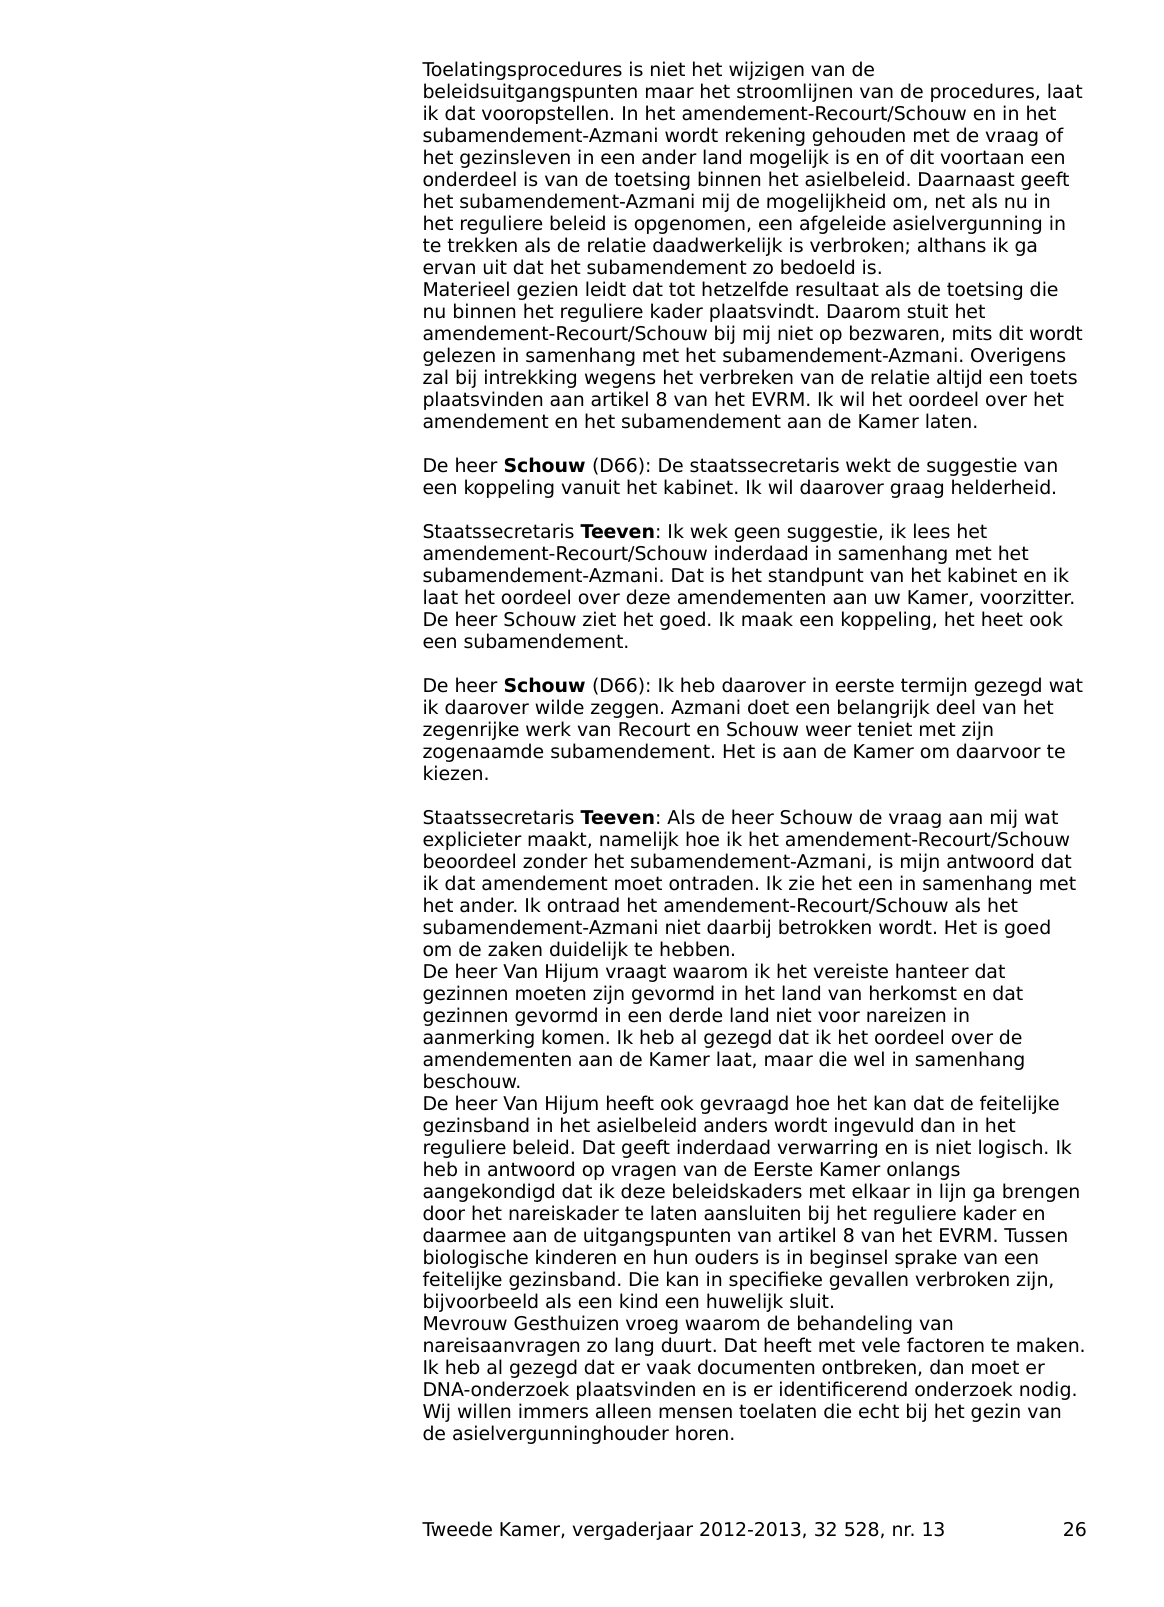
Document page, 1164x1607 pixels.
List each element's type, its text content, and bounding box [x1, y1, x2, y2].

text Toelatingsprocedures is niet het wijzigen van de beleidsuitgangspunten maar het stroomlijnen van de procedures, laat ik dat vooropstellen. In het amendement-Recourt/Schouw en in het subamendement-Azmani wordt rekening gehouden met de vraag of het gezinsleven in een ander land mogelijk is en of dit voortaan een onderdeel is van de toetsing binnen het asielbeleid. Daarnaast geeft het subamendement-Azmani mij de mogelijkheid om, net als nu in het reguliere beleid is opgenomen, een afgeleide asielvergunning in te trekken als de relatie daadwerkelijk is verbroken; althans ik ga ervan uit dat het subamendement zo bedoeld is. [422, 59, 1087, 279]
text Staatssecretaris Teeven: Ik wek geen suggestie, ik lees het amendement-Recourt/Schouw inderdaad in samenhang met het subamendement-Azmani. Dat is het standpunt van het kabinet en ik laat het oordeel over deze amendementen aan uw Kamer, voorzitter. De heer Schouw ziet het goed. Ik maak een koppeling, het heet ook een subamendement. [422, 521, 1087, 653]
text De heer Schouw (D66): Ik heb daarover in eerste termijn gezegd wat ik daarover wilde zeggen. Azmani doet een belangrijk deel van het zegenrijke werk van Recourt en Schouw weer teniet met zijn zogenaamde subamendement. Het is aan de Kamer om daarvoor te kiezen. [422, 675, 1087, 785]
text Materieel gezien leidt dat tot hetzelfde resultaat als de toetsing die nu binnen het reguliere kader plaatsvindt. Daarom stuit het amendement-Recourt/Schouw bij mij niet op bezwaren, mits dit wordt gelezen in samenhang met het subamendement-Azmani. Overigens zal bij intrekking wegens het verbreken van de relatie altijd een toets plaatsvinden aan artikel 8 van het EVRM. Ik wil het oordeel over het amendement en het subamendement aan de Kamer laten. [422, 279, 1087, 433]
text De heer Schouw (D66): De staatssecretaris wekt de suggestie van een koppeling vanuit het kabinet. Ik wil daarover graag helderheid. [422, 455, 1087, 499]
text De heer Van Hijum heeft ook gevraagd hoe het kan dat de feitelijke gezinsband in het asielbeleid anders wordt ingevuld dan in het reguliere beleid. Dat geeft inderdaad verwarring en is niet logisch. Ik heb in antwoord op vragen van de Eerste Kamer onlangs aangekondigd dat ik deze beleidskaders met elkaar in lijn ga brengen door het nareiskader te laten aansluiten bij het reguliere kader en daarmee aan de uitgangspunten van artikel 8 van het EVRM. Tussen biologische kinderen en hun ouders is in beginsel sprake van een feitelijke gezinsband. Die kan in specifieke gevallen verbroken zijn, bijvoorbeeld als een kind een huwelijk sluit. [422, 1093, 1087, 1313]
text Staatssecretaris Teeven: Als de heer Schouw de vraag aan mij wat explicieter maakt, namelijk hoe ik het amendement-Recourt/Schouw beoordeel zonder het subamendement-Azmani, is mijn antwoord dat ik dat amendement moet ontraden. Ik zie het een in samenhang met het ander. Ik ontraad het amendement-Recourt/Schouw als het subamendement-Azmani niet daarbij betrokken wordt. Het is goed om de zaken duidelijk te hebben. [422, 807, 1087, 961]
text Mevrouw Gesthuizen vroeg waarom de behandeling van nareisaanvragen zo lang duurt. Dat heeft met vele factoren te maken. Ik heb al gezegd dat er vaak documenten ontbreken, dan moet er DNA-onderzoek plaatsvinden en is er identificerend onderzoek nodig. Wij willen immers alleen mensen toelaten die echt bij het gezin van de asielvergunninghouder horen. [422, 1313, 1087, 1444]
text De heer Van Hijum vraagt waarom ik het vereiste hanteer dat gezinnen moeten zijn gevormd in het land van herkomst en dat gezinnen gevormd in een derde land niet voor nareizen in aanmerking komen. Ik heb al gezegd dat ik het oordeel over de amendementen aan de Kamer laat, maar die wel in samenhang beschouw. [422, 961, 1087, 1093]
